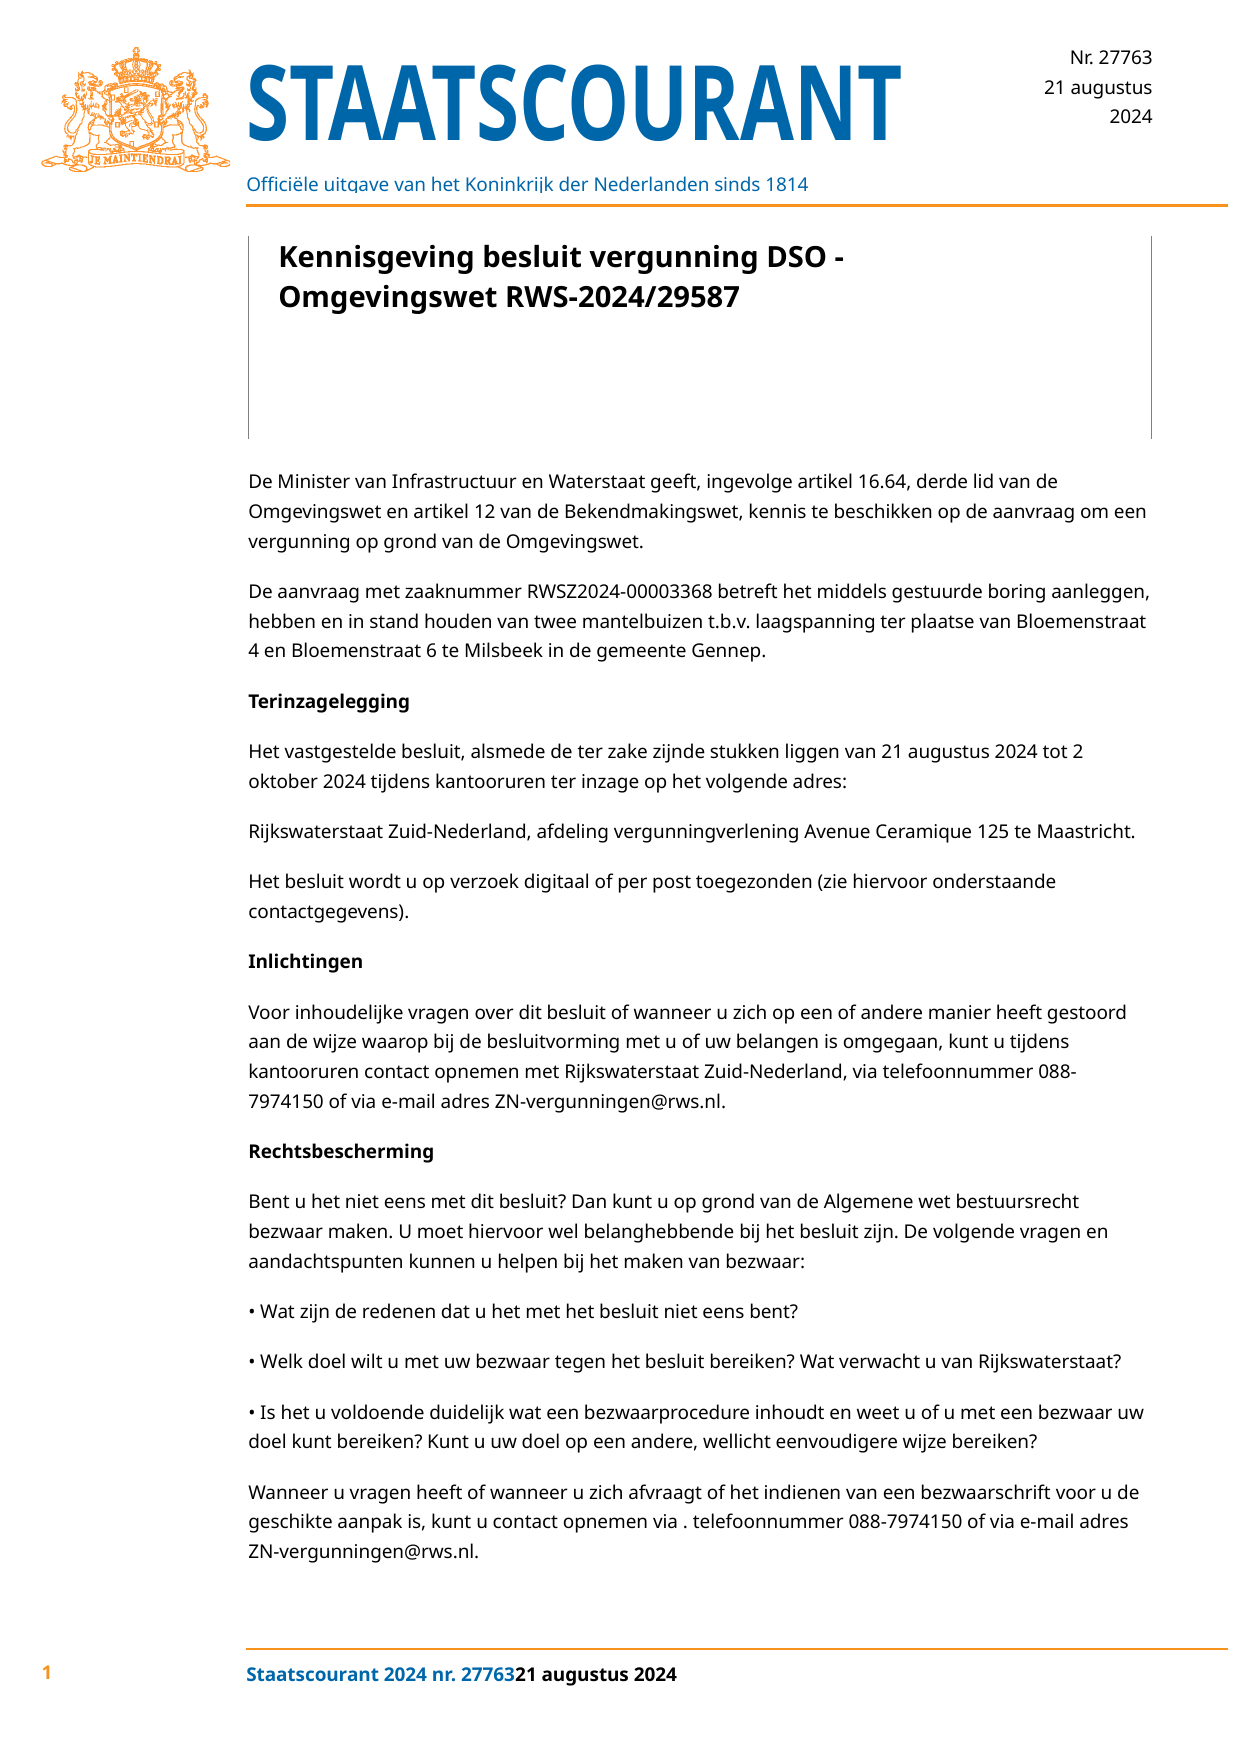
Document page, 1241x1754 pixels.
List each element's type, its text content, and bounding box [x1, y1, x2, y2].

text Rijkswaterstaat Zuid-Nederland, afdeling vergunningverlening Avenue Ceramique 125 te Maastricht. [248, 818, 1152, 844]
text Het vastgestelde besluit, alsmede de ter zake zijnde stukken liggen van 21 augustus 2024 tot 2 oktober 2024 tijdens kantooruren ter inzage op het volgende adres: [248, 738, 1152, 793]
text • Is het u voldoende duidelijk wat een bezwaarprocedure inhoudt en weet u of u met een bezwaar uw doel kunt bereiken? Kunt u uw doel op een andere, wellicht eenvoudigere wijze bereiken? [248, 1399, 1152, 1454]
text Wanneer u vragen heeft of wanneer u zich afvraagt of het indienen van een bezwaarschrift voor u de geschikte aanpak is, kunt u contact opnemen via . telefoonnummer 088-7974150 of via e-mail adres ZN-vergunningen@rws.nl. [248, 1479, 1152, 1564]
text De Minister van Infrastructuur en Waterstaat geeft, ingevolge artikel 16.64, derde lid van de Omgevingswet en artikel 12 van de Bekendmakingswet, kennis te beschikken op de aanvraag om een vergunning op grond van de Omgevingswet. [248, 469, 1152, 553]
text • Welk doel wilt u met uw bezwaar tegen het besluit bereiken? Wat verwacht u van Rijkswaterstaat? [248, 1349, 1152, 1374]
table_header [850, 414, 1151, 439]
text Rechtsbescherming [248, 1138, 1152, 1164]
text Inlichtingen [248, 949, 1152, 974]
picture [41, 47, 231, 172]
text De aanvraag met zaaknummer RWSZ2024-00003368 betreft het middels gestuurde boring aanleggen, hebben en in stand houden van twee mantelbuizen t.b.v. laagspanning ter plaatse van Bloemenstraat 4 en Bloemenstraat 6 te Milsbeek in de gemeente Gennep. [248, 578, 1152, 663]
text Bent u het niet eens met dit besluit? Dan kunt u op grond van de Algemene wet bestuursrecht bezwaar maken. U moet hiervoor wel belanghebbende bij het besluit zijn. De volgende vragen en aandachtspunten kunnen u helpen bij het maken van bezwaar: [248, 1189, 1152, 1273]
table_header Kennisgeving besluit vergunning DSO - Omgevingswet RWS-2024/29587 [249, 236, 850, 439]
text Terinzagelegging [248, 688, 1152, 713]
text Het besluit wordt u op verzoek digitaal of per post toegezonden (zie hiervoor onderstaande contactgegevens). [248, 869, 1152, 924]
text • Wat zijn de redenen dat u het met het besluit niet eens bent? [248, 1298, 1152, 1324]
table_header [1090, 236, 1151, 413]
table_header [850, 236, 912, 413]
text Voor inhoudelijke vragen over dit besluit of wanneer u zich op een of andere manier heeft gestoord aan de wijze waarop bij de besluitvorming met u of uw belangen is omgegaan, kunt u tijdens kantooruren contact opnemen met Rijkswaterstaat Zuid-Nederland, via telefoonnummer 088-7974150 of via e-mail adres ZN-vergunningen@rws.nl. [248, 999, 1152, 1113]
picture [912, 236, 1090, 414]
